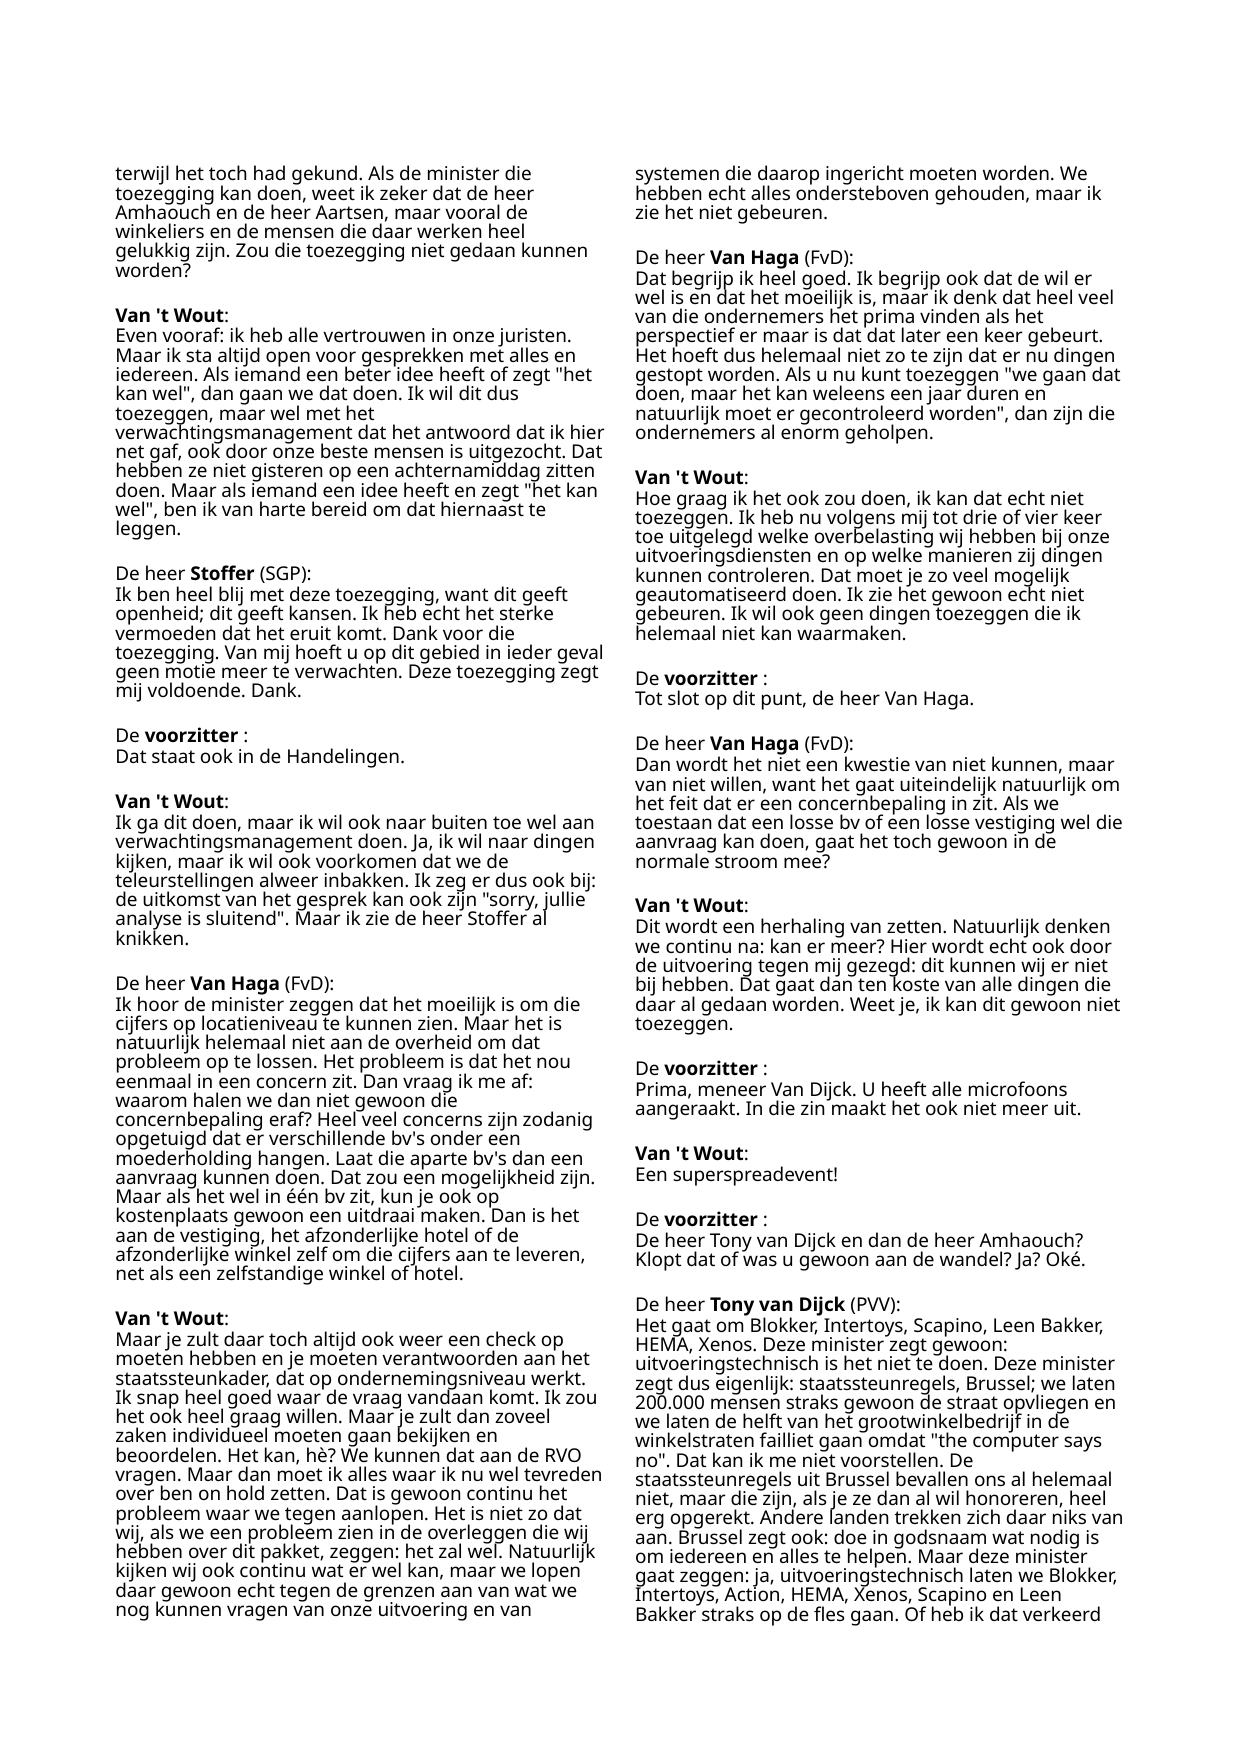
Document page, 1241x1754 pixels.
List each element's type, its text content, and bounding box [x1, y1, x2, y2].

text De heer Van Haga (FvD): [115, 970, 605, 996]
text De heer Van Haga (FvD): [635, 731, 1125, 756]
text Dat begrijp ik heel goed. Ik begrijp ook dat de wil er wel is en dat het moeilijk is, maar ik denk dat heel veel van die ondernemers het prima vinden als het perspectief er maar is dat dat later een keer gebeurt. Het hoeft dus helemaal niet zo te zijn dat er nu dingen gestopt worden. Als u nu kunt toezeggen "we gaan dat doen, maar het kan weleens een jaar duren en natuurlijk moet er gecontroleerd worden", dan zijn die ondernemers al enorm geholpen. [635, 270, 1125, 443]
text De heer Stoffer (SGP): [115, 560, 605, 586]
text Dat staat ook in de Handelingen. [115, 748, 605, 767]
text De voorzitter : [635, 1055, 1125, 1081]
text Het gaat om Blokker, Intertoys, Scapino, Leen Bakker, HEMA, Xenos. Deze minister zegt gewoon: uitvoeringstechnisch is het niet te doen. Deze minister zegt dus eigenlijk: staatssteunregels, Brussel; we laten 200.000 mensen straks gewoon de straat opvliegen en we laten de helft van het grootwinkelbedrijf in de winkelstraten failliet gaan omdat "the computer says no". Dat kan ik me niet voorstellen. De staatssteunregels uit Brussel bevallen ons al helemaal niet, maar die zijn, als je ze dan al wil honoreren, heel erg opgerekt. Andere landen trekken zich daar niks van aan. Brussel zegt ook: doe in godsnaam wat nodig is om iedereen en alles te helpen. Maar deze minister gaat zeggen: ja, uitvoeringstechnisch laten we Blokker, Intertoys, Action, HEMA, Xenos, Scapino en Leen Bakker straks op de fles gaan. Of heb ik dat verkeerd [635, 1317, 1125, 1625]
text Dit wordt een herhaling van zetten. Natuurlijk denken we continu na: kan er meer? Hier wordt echt ook door de uitvoering tegen mij gezegd: dit kunnen wij er niet bij hebben. Dat gaat dan ten koste van alle dingen die daar al gedaan worden. Weet je, ik kan dit gewoon niet toezeggen. [635, 918, 1125, 1034]
text Van 't Wout: [635, 1140, 1125, 1166]
text Van 't Wout: [115, 1305, 605, 1331]
text Prima, meneer Van Dijck. U heeft alle microfoons aangeraakt. In die zin maakt het ook niet meer uit. [635, 1081, 1125, 1119]
text Van 't Wout: [635, 893, 1125, 918]
text Tot slot op dit punt, de heer Van Haga. [635, 690, 1125, 710]
text terwijl het toch had gekund. Als de minister die toezegging kan doen, weet ik zeker dat de heer Amhaouch en de heer Aartsen, maar vooral de winkeliers en de mensen die daar werken heel gelukkig zijn. Zou die toezegging niet gedaan kunnen worden? [115, 165, 605, 281]
text De voorzitter : [635, 1206, 1125, 1232]
text systemen die daarop ingericht moeten worden. We hebben echt alles ondersteboven gehouden, maar ik zie het niet gebeuren. [635, 165, 1125, 223]
text Van 't Wout: [115, 302, 605, 327]
text Hoe graag ik het ook zou doen, ik kan dat echt niet toezeggen. Ik heb nu volgens mij tot drie of vier keer toe uitgelegd welke overbelasting wij hebben bij onze uitvoeringsdiensten en op welke manieren zij dingen kunnen controleren. Dat moet je zo veel mogelijk geautomatiseerd doen. Ik zie het gewoon echt niet gebeuren. Ik wil ook geen dingen toezeggen die ik helemaal niet kan waarmaken. [635, 490, 1125, 644]
text De heer Van Haga (FvD): [635, 244, 1125, 270]
text Van 't Wout: [635, 464, 1125, 490]
text Van 't Wout: [115, 788, 605, 814]
text De heer Tony van Dijck en dan de heer Amhaouch? Klopt dat of was u gewoon aan de wandel? Ja? Oké. [635, 1232, 1125, 1270]
text De voorzitter : [115, 722, 605, 748]
text Een superspreadevent! [635, 1166, 1125, 1185]
text De voorzitter : [635, 665, 1125, 690]
text Dan wordt het niet een kwestie van niet kunnen, maar van niet willen, want het gaat uiteindelijk natuurlijk om het feit dat er een concernbepaling in zit. Als we toestaan dat een losse bv of een losse vestiging wel die aanvraag kan doen, gaat het toch gewoon in de normale stroom mee? [635, 756, 1125, 872]
text De heer Tony van Dijck (PVV): [635, 1291, 1125, 1317]
text Ik ben heel blij met deze toezegging, want dit geeft openheid; dit geeft kansen. Ik heb echt het sterke vermoeden dat het eruit komt. Dank voor die toezegging. Van mij hoeft u op dit gebied in ieder geval geen motie meer te verwachten. Deze toezegging zegt mij voldoende. Dank. [115, 586, 605, 702]
text Maar je zult daar toch altijd ook weer een check op moeten hebben en je moeten verantwoorden aan het staatssteunkader, dat op ondernemingsniveau werkt. Ik snap heel goed waar de vraag vandaan komt. Ik zou het ook heel graag willen. Maar je zult dan zoveel zaken individueel moeten gaan bekijken en beoordelen. Het kan, hè? We kunnen dat aan de RVO vragen. Maar dan moet ik alles waar ik nu wel tevreden over ben on hold zetten. Dat is gewoon continu het probleem waar we tegen aanlopen. Het is niet zo dat wij, als we een probleem zien in de overleggen die wij hebben over dit pakket, zeggen: het zal wel. Natuurlijk kijken wij ook continu wat er wel kan, maar we lopen daar gewoon echt tegen de grenzen aan van wat we nog kunnen vragen van onze uitvoering en van [115, 1331, 605, 1620]
text Even vooraf: ik heb alle vertrouwen in onze juristen. Maar ik sta altijd open voor gesprekken met alles en iedereen. Als iemand een beter idee heeft of zegt "het kan wel", dan gaan we dat doen. Ik wil dit dus toezeggen, maar wel met het verwachtingsmanagement dat het antwoord dat ik hier net gaf, ook door onze beste mensen is uitgezocht. Dat hebben ze niet gisteren op een achternamiddag zitten doen. Maar als iemand een idee heeft en zegt "het kan wel", ben ik van harte bereid om dat hiernaast te leggen. [115, 327, 605, 539]
text Ik ga dit doen, maar ik wil ook naar buiten toe wel aan verwachtingsmanagement doen. Ja, ik wil naar dingen kijken, maar ik wil ook voorkomen dat we de teleurstellingen alweer inbakken. Ik zeg er dus ook bij: de uitkomst van het gesprek kan ook zijn "sorry, jullie analyse is sluitend". Maar ik zie de heer Stoffer al knikken. [115, 814, 605, 949]
text Ik hoor de minister zeggen dat het moeilijk is om die cijfers op locatieniveau te kunnen zien. Maar het is natuurlijk helemaal niet aan de overheid om dat probleem op te lossen. Het probleem is dat het nou eenmaal in een concern zit. Dan vraag ik me af: waarom halen we dan niet gewoon die concernbepaling eraf? Heel veel concerns zijn zodanig opgetuigd dat er verschillende bv's onder een moederholding hangen. Laat die aparte bv's dan een aanvraag kunnen doen. Dat zou een mogelijkheid zijn. Maar als het wel in één bv zit, kun je ook op kostenplaats gewoon een uitdraai maken. Dan is het aan de vestiging, het afzonderlijke hotel of de afzonderlijke winkel zelf om die cijfers aan te leveren, net als een zelfstandige winkel of hotel. [115, 996, 605, 1284]
